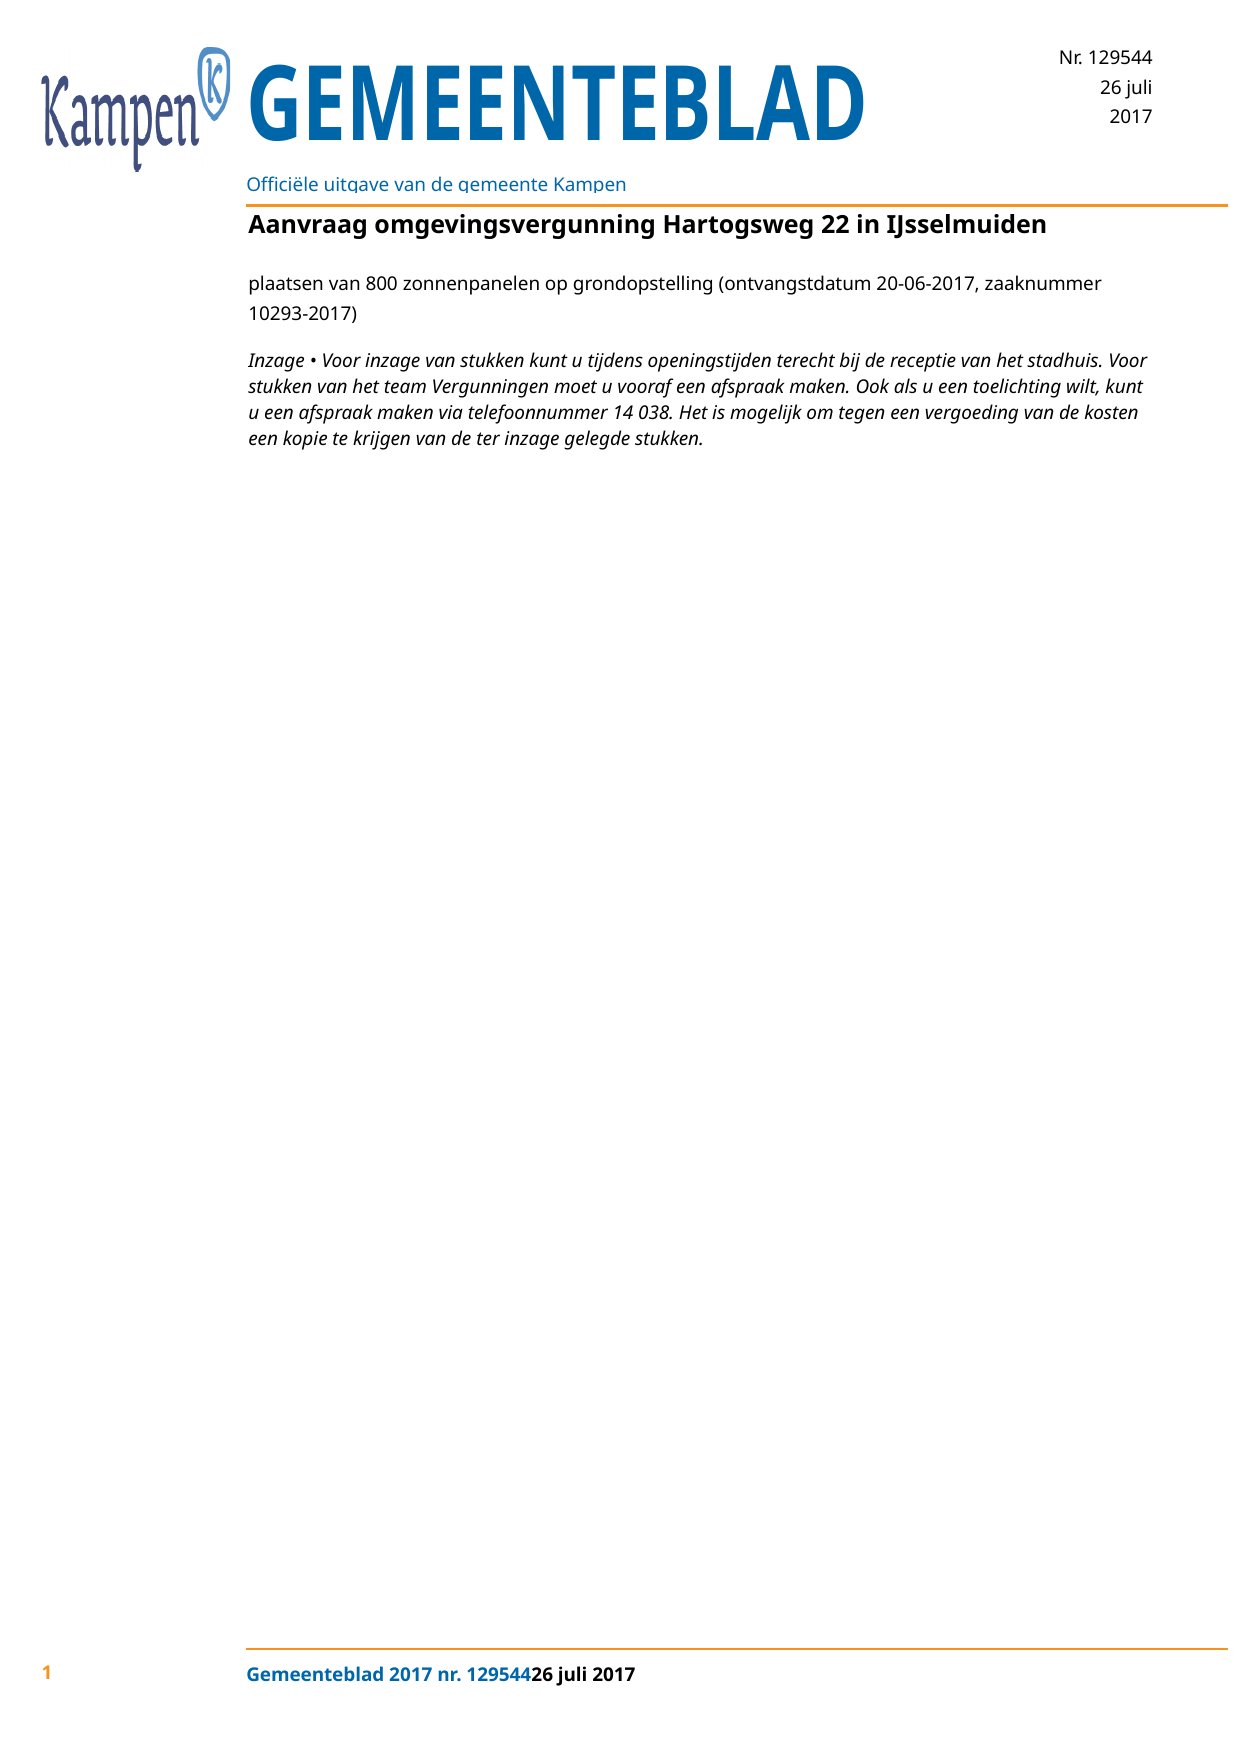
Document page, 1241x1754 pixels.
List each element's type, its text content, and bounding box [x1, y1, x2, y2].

text Inzage • Voor inzage van stukken kunt u tijdens openingstijden terecht bij de receptie van het stadhuis. Voor stukken van het team Vergunningen moet u vooraf een afspraak maken. Ook als u een toelichting wilt, kunt u een afspraak maken via telefoonnummer 14 038. Het is mogelijk om tegen een vergoeding van de kosten een kopie te krijgen van de ter inzage gelegde stukken. [248, 348, 1152, 451]
text plaatsen van 800 zonnenpanelen op grondopstelling (ontvangstdatum 20-06-2017, zaaknummer 10293-2017) [248, 270, 1152, 326]
text Aanvraag omgevingsvergunning Hartogsweg 22 in IJsselmuiden [248, 207, 1152, 241]
picture [41, 47, 231, 172]
